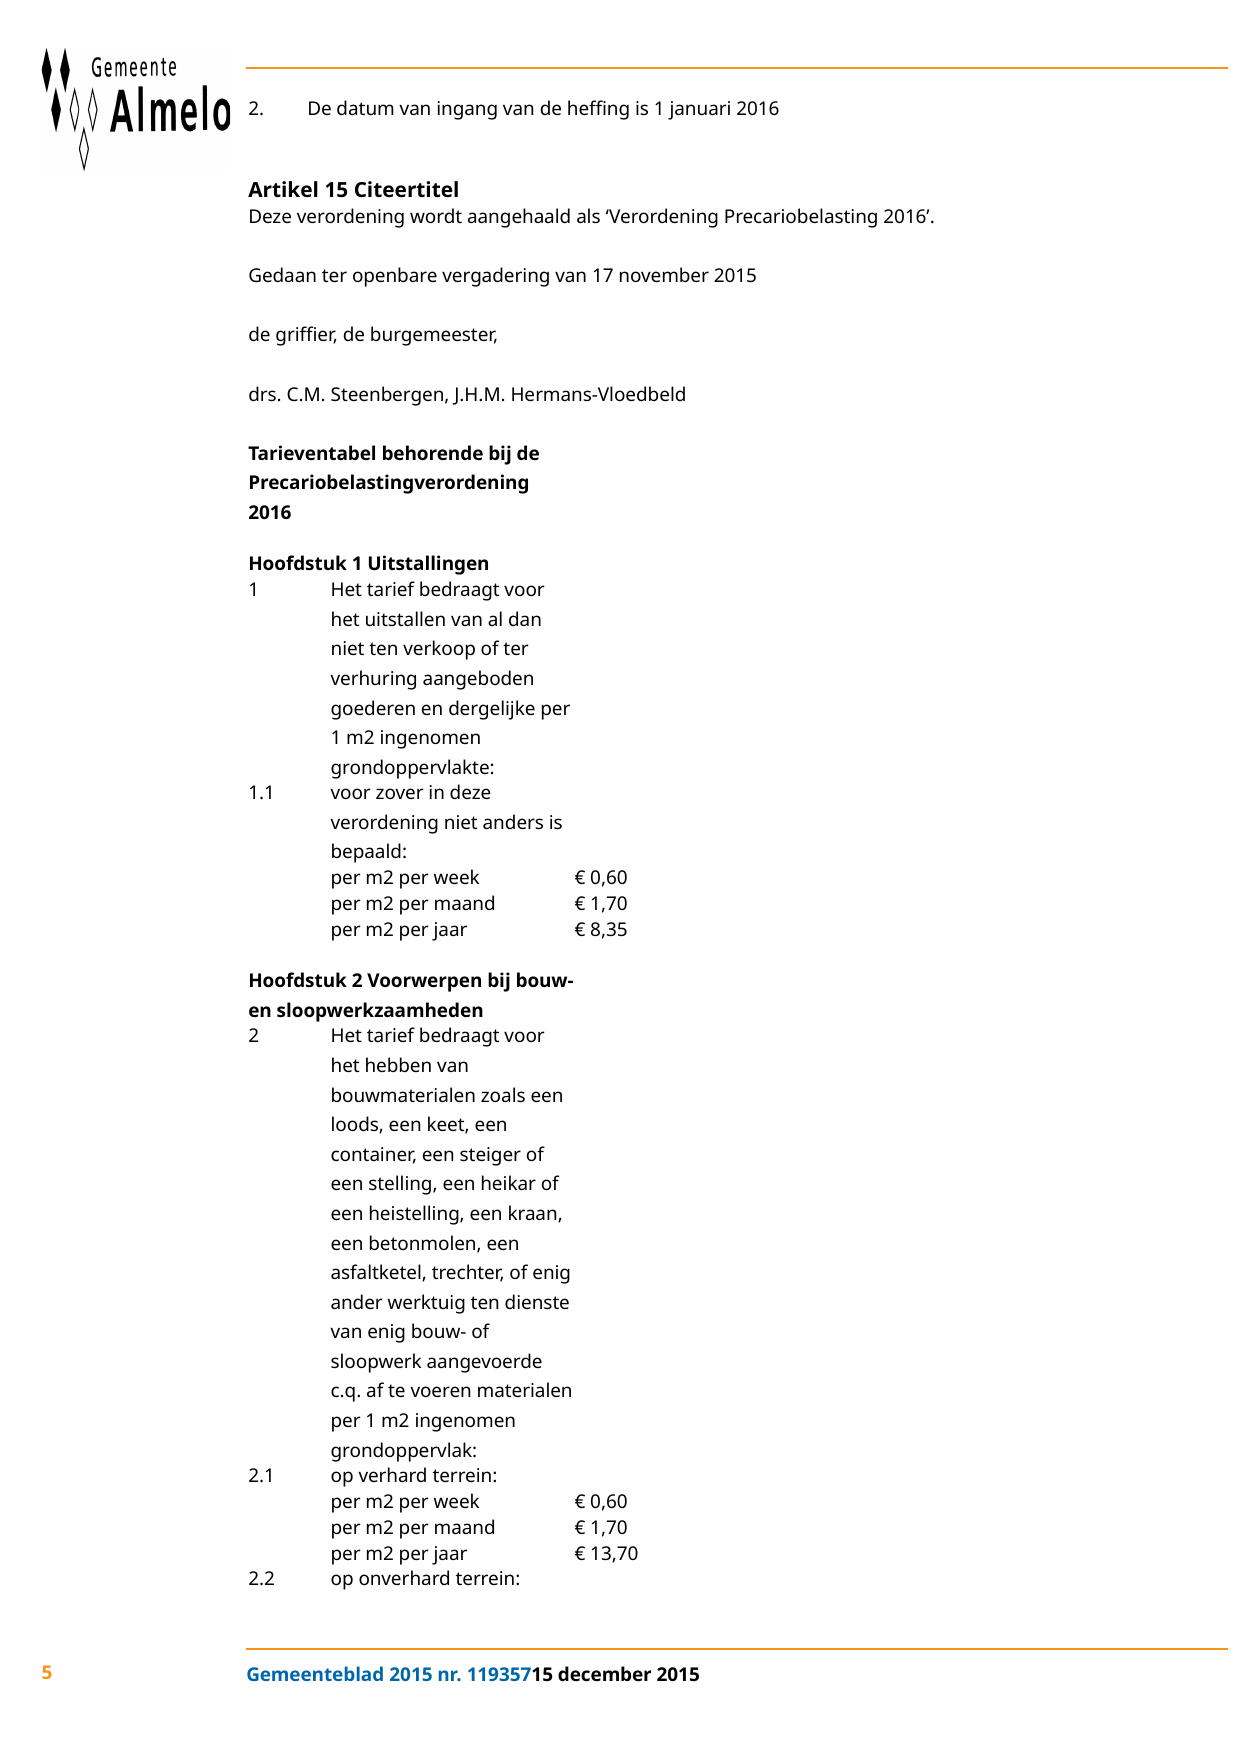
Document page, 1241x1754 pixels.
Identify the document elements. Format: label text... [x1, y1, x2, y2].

table_cell voor zover in deze verordening niet anders is bepaald: [330, 780, 574, 864]
table_cell [574, 780, 657, 864]
list De datum van ingang van de heffing is 1 januari 2016 [248, 95, 1152, 121]
table_cell [574, 968, 657, 1023]
table_cell [330, 525, 574, 551]
text Artikel 15 Citeertitel [248, 175, 1152, 203]
table_cell per m2 per jaar [330, 916, 574, 942]
table_cell [574, 1566, 657, 1591]
table_cell 1 [248, 576, 330, 779]
table_cell Het tarief bedraagt voor het hebben van bouwmaterialen zoals een loods, een keet, een container, een steiger of een stelling, een heikar of een heistelling, een kraan, een betonmolen, een asfaltketel, trechter, of enig ander werktuig ten dienste van enig bouw- of sloopwerk aangevoerde c.q. af te voeren materialen per 1 m2 ingenomen grondoppervlak: [330, 1023, 574, 1463]
table_cell 2.1 [248, 1463, 330, 1488]
table_cell per m2 per week [330, 1488, 574, 1514]
table_cell [574, 525, 657, 551]
picture [41, 47, 231, 172]
table_cell [248, 890, 330, 916]
table_cell [248, 1540, 330, 1566]
table_cell € 1,70 [574, 1514, 657, 1540]
table_cell per m2 per maand [330, 1514, 574, 1540]
table_cell [574, 551, 657, 576]
table_cell [248, 942, 574, 967]
table_cell € 1,70 [574, 890, 657, 916]
table_cell Hoofdstuk 2 Voorwerpen bij bouw- en sloopwerkzaamheden [248, 968, 574, 1023]
table_cell [248, 916, 330, 942]
table_cell € 0,60 [574, 865, 657, 890]
table_cell per m2 per maand [330, 890, 574, 916]
text Gedaan ter openbare vergadering van 17 november 2015 [248, 262, 1152, 288]
table_cell op onverhard terrein: [330, 1566, 574, 1591]
table_cell Hoofdstuk 1 Uitstallingen [248, 551, 574, 576]
text de griffier, de burgemeester, [248, 322, 1152, 347]
table_cell op verhard terrein: [330, 1463, 574, 1488]
text drs. C.M. Steenbergen, J.H.M. Hermans-Vloedbeld [248, 381, 1152, 406]
table_cell € 0,60 [574, 1488, 657, 1514]
table_cell [574, 576, 657, 779]
table_cell [248, 865, 330, 890]
table_cell per m2 per week [330, 865, 574, 890]
table_cell [574, 942, 657, 967]
table_header Tarieventabel behorende bij de Precariobelastingverordening 2016 [248, 440, 574, 525]
table_cell 2.2 [248, 1566, 330, 1591]
table_cell [248, 1488, 330, 1514]
table_cell Het tarief bedraagt voor het uitstallen van al dan niet ten verkoop of ter verhuring aangeboden goederen en dergelijke per 1 m2 ingenomen grondoppervlakte: [330, 576, 574, 779]
table_cell [574, 1023, 657, 1463]
table_cell € 8,35 [574, 916, 657, 942]
table_cell [574, 1463, 657, 1488]
table_cell per m2 per jaar [330, 1540, 574, 1566]
table_header [574, 440, 657, 525]
table_cell 2 [248, 1023, 330, 1463]
table_cell 1.1 [248, 780, 330, 864]
text Deze verordening wordt aangehaald als ‘Verordening Precariobelasting 2016’. [248, 203, 1152, 229]
table_cell [248, 1514, 330, 1540]
table_cell € 13,70 [574, 1540, 657, 1566]
table_cell [248, 525, 330, 551]
